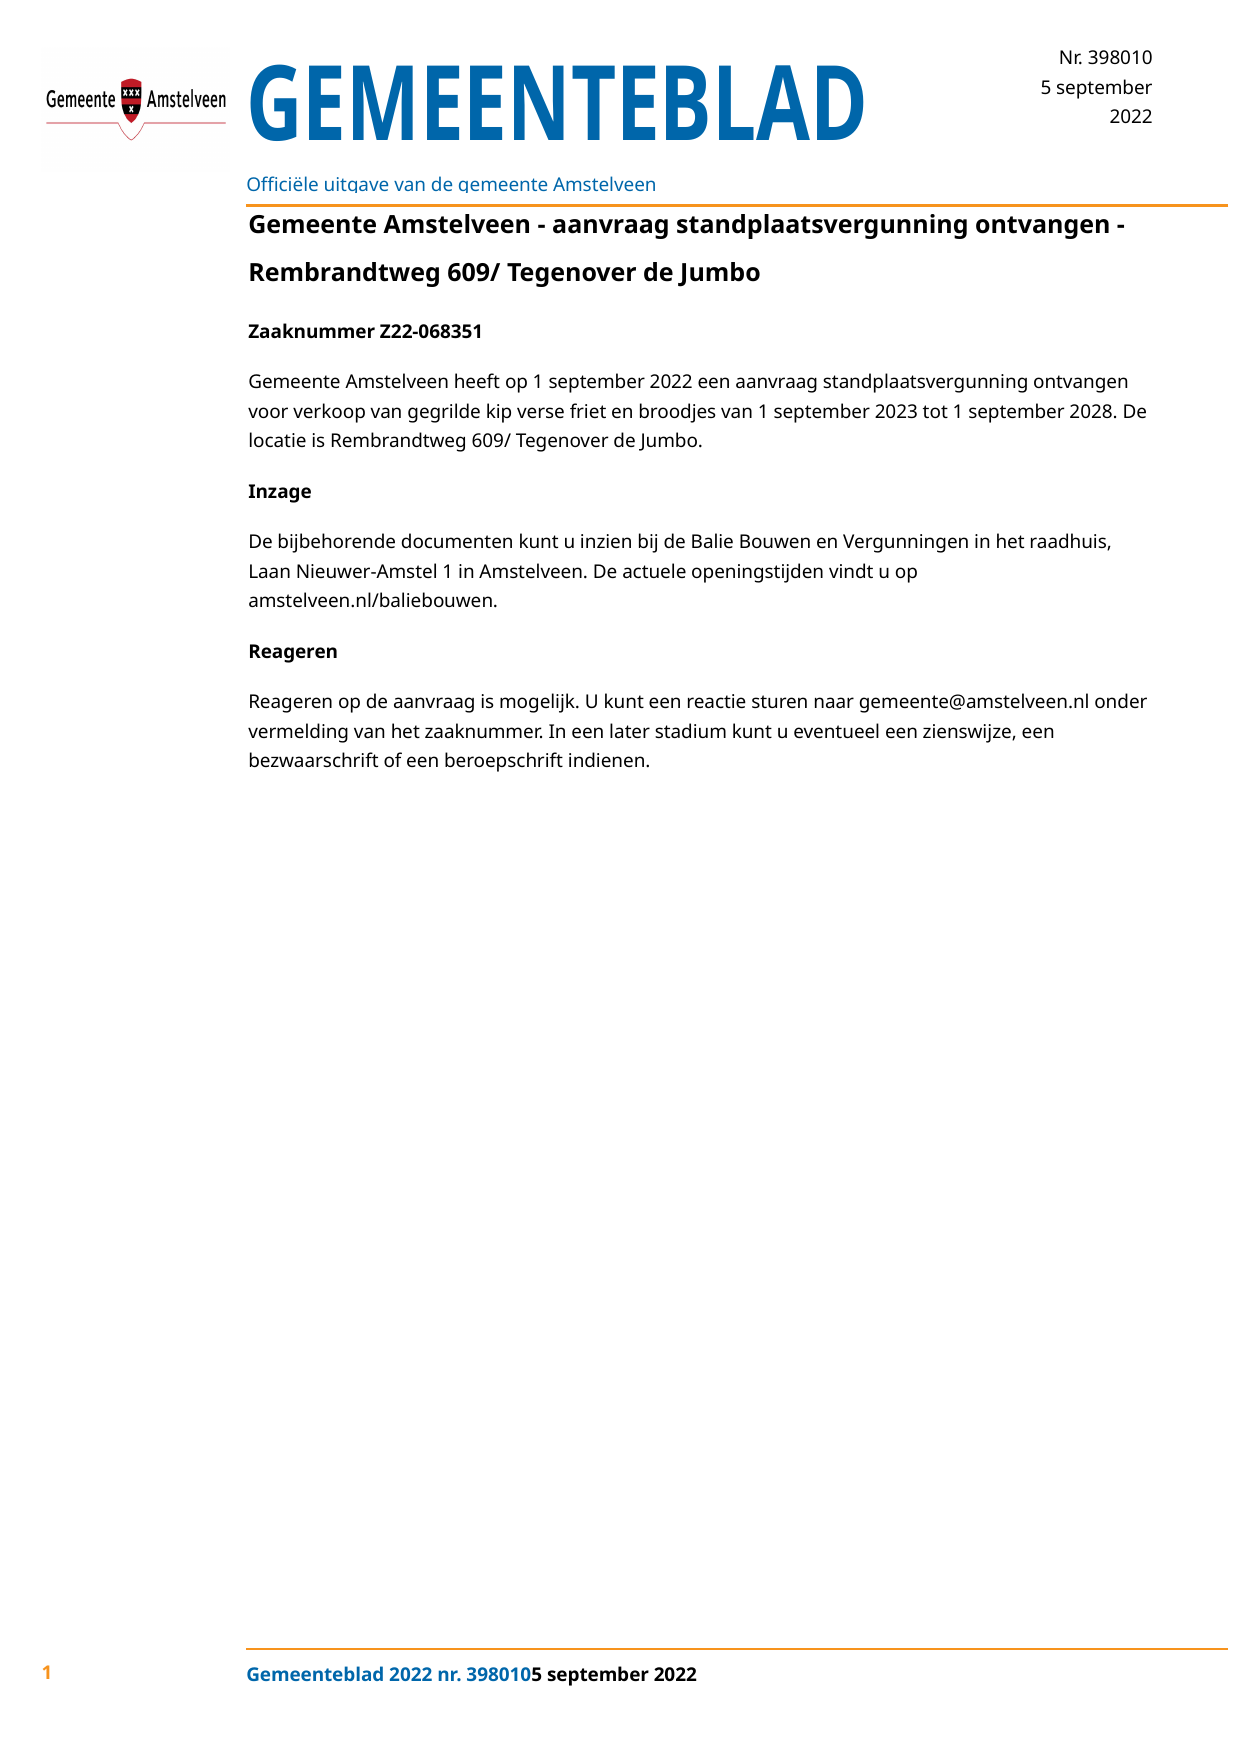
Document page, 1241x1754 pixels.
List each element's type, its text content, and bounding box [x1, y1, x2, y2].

text Gemeente Amstelveen heeft op 1 september 2022 een aanvraag standplaatsvergunning ontvangen voor verkoop van gegrilde kip verse friet en broodjes van 1 september 2023 tot 1 september 2028. De locatie is Rembrandtweg 609/ Tegenover de Jumbo. [248, 368, 1152, 453]
text De bijbehorende documenten kunt u inzien bij de Balie Bouwen en Vergunningen in het raadhuis, Laan Nieuwer-Amstel 1 in Amstelveen. De actuele openingstijden vindt u op amstelveen.nl/baliebouwen. [248, 528, 1152, 613]
picture [41, 47, 231, 172]
text Reageren op de aanvraag is mogelijk. U kunt een reactie sturen naar gemeente@amstelveen.nl onder vermelding van het zaaknummer. In een later stadium kunt u eventueel een zienswijze, een bezwaarschrift of een beroepschrift indienen. [248, 688, 1152, 773]
text Inzage [248, 478, 1152, 504]
text Reageren [248, 638, 1152, 664]
text Zaaknummer Z22-068351 [248, 318, 1152, 344]
text Gemeente Amstelveen - aanvraag standplaatsvergunning ontvangen - Rembrandtweg 609/ Tegenover de Jumbo [248, 207, 1152, 288]
